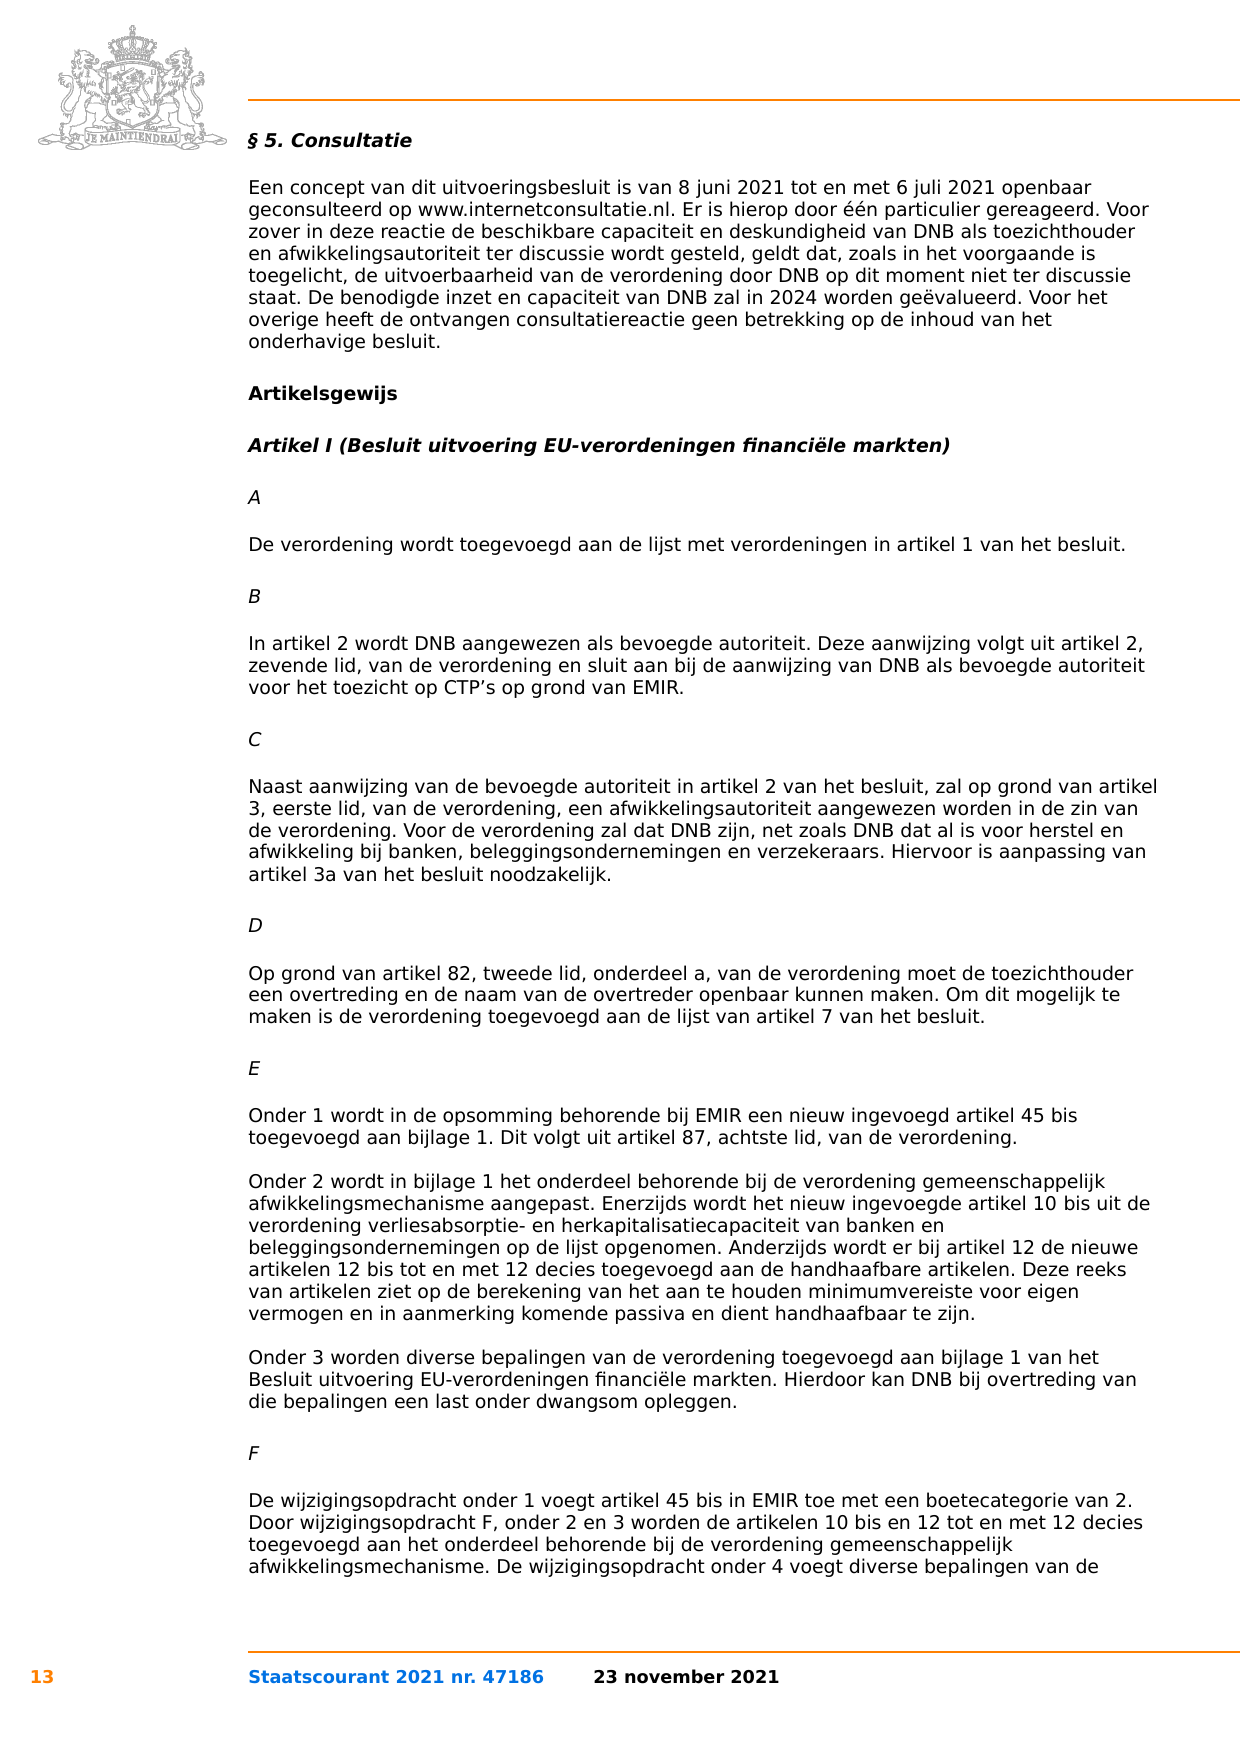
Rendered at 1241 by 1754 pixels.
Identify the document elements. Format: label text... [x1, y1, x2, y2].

text Onder 1 wordt in de opsomming behorende bij EMIR een nieuw ingevoegd artikel 45 bis toegevoegd aan bijlage 1. Dit volgt uit artikel 87, achtste lid, van de verordening. [248, 1105, 1163, 1149]
subtitle Artikelsgewijs [248, 383, 1163, 405]
subtitle A [248, 487, 1163, 509]
text Naast aanwijzing van de bevoegde autoriteit in artikel 2 van het besluit, zal op grond van artikel 3, eerste lid, van de verordening, een afwikkelingsautoriteit aangewezen worden in de zin van de verordening. Voor de verordening zal dat DNB zijn, net zoals DNB dat al is voor herstel en afwikkeling bij banken, beleggingsondernemingen en verzekeraars. Hiervoor is aanpassing van artikel 3a van het besluit noodzakelijk. [248, 776, 1163, 885]
text Een concept van dit uitvoeringsbesluit is van 8 juni 2021 tot en met 6 juli 2021 openbaar geconsulteerd op www.internetconsultatie.nl. Er is hierop door één particulier gereageerd. Voor zover in deze reactie de beschikbare capaciteit en deskundigheid van DNB als toezichthouder en afwikkelingsautoriteit ter discussie wordt gesteld, geldt dat, zoals in het voorgaande is toegelicht, de uitvoerbaarheid van de verordening door DNB op dit moment niet ter discussie staat. De benodigde inzet en capaciteit van DNB zal in 2024 worden geëvalueerd. Voor het overige heeft de ontvangen consultatiereactie geen betrekking op de inhoud van het onderhavige besluit. [248, 177, 1163, 353]
text Onder 3 worden diverse bepalingen van de verordening toegevoegd aan bijlage 1 van het Besluit uitvoering EU-verordeningen financiële markten. Hierdoor kan DNB bij overtreding van die bepalingen een last onder dwangsom opleggen. [248, 1347, 1163, 1413]
subtitle Artikel I (Besluit uitvoering EU-verordeningen financiële markten) [248, 435, 1163, 457]
text Onder 2 wordt in bijlage 1 het onderdeel behorende bij de verordening gemeenschappelijk afwikkelingsmechanisme aangepast. Enerzijds wordt het nieuw ingevoegde artikel 10 bis uit de verordening verliesabsorptie- en herkapitalisatiecapaciteit van banken en beleggingsondernemingen op de lijst opgenomen. Anderzijds wordt er bij artikel 12 de nieuwe artikelen 12 bis tot en met 12 decies toegevoegd aan de handhaafbare artikelen. Deze reeks van artikelen ziet op de berekening van het aan te houden minimumvereiste voor eigen vermogen en in aanmerking komende passiva en dient handhaafbaar te zijn. [248, 1171, 1163, 1325]
text De verordening wordt toegevoegd aan de lijst met verordeningen in artikel 1 van het besluit. [248, 534, 1163, 556]
subtitle § 5. Consultatie [248, 130, 1163, 152]
picture [38, 25, 227, 150]
text De wijzigingsopdracht onder 1 voegt artikel 45 bis in EMIR toe met een boetecategorie van 2. Door wijzigingsopdracht F, onder 2 en 3 worden de artikelen 10 bis en 12 tot en met 12 decies toegevoegd aan het onderdeel behorende bij de verordening gemeenschappelijk afwikkelingsmechanisme. De wijzigingsopdracht onder 4 voegt diverse bepalingen van de [248, 1490, 1163, 1578]
text In artikel 2 wordt DNB aangewezen als bevoegde autoriteit. Deze aanwijzing volgt uit artikel 2, zevende lid, van de verordening en sluit aan bij de aanwijzing van DNB als bevoegde autoriteit voor het toezicht op CTP’s op grond van EMIR. [248, 633, 1163, 698]
subtitle C [248, 728, 1163, 751]
subtitle D [248, 915, 1163, 937]
subtitle F [248, 1443, 1163, 1465]
text Op grond van artikel 82, tweede lid, onderdeel a, van de verordening moet de toezichthouder een overtreding en de naam van de overtreder openbaar kunnen maken. Om dit mogelijk te maken is de verordening toegevoegd aan de lijst van artikel 7 van het besluit. [248, 962, 1163, 1028]
subtitle B [248, 586, 1163, 608]
subtitle E [248, 1058, 1163, 1080]
